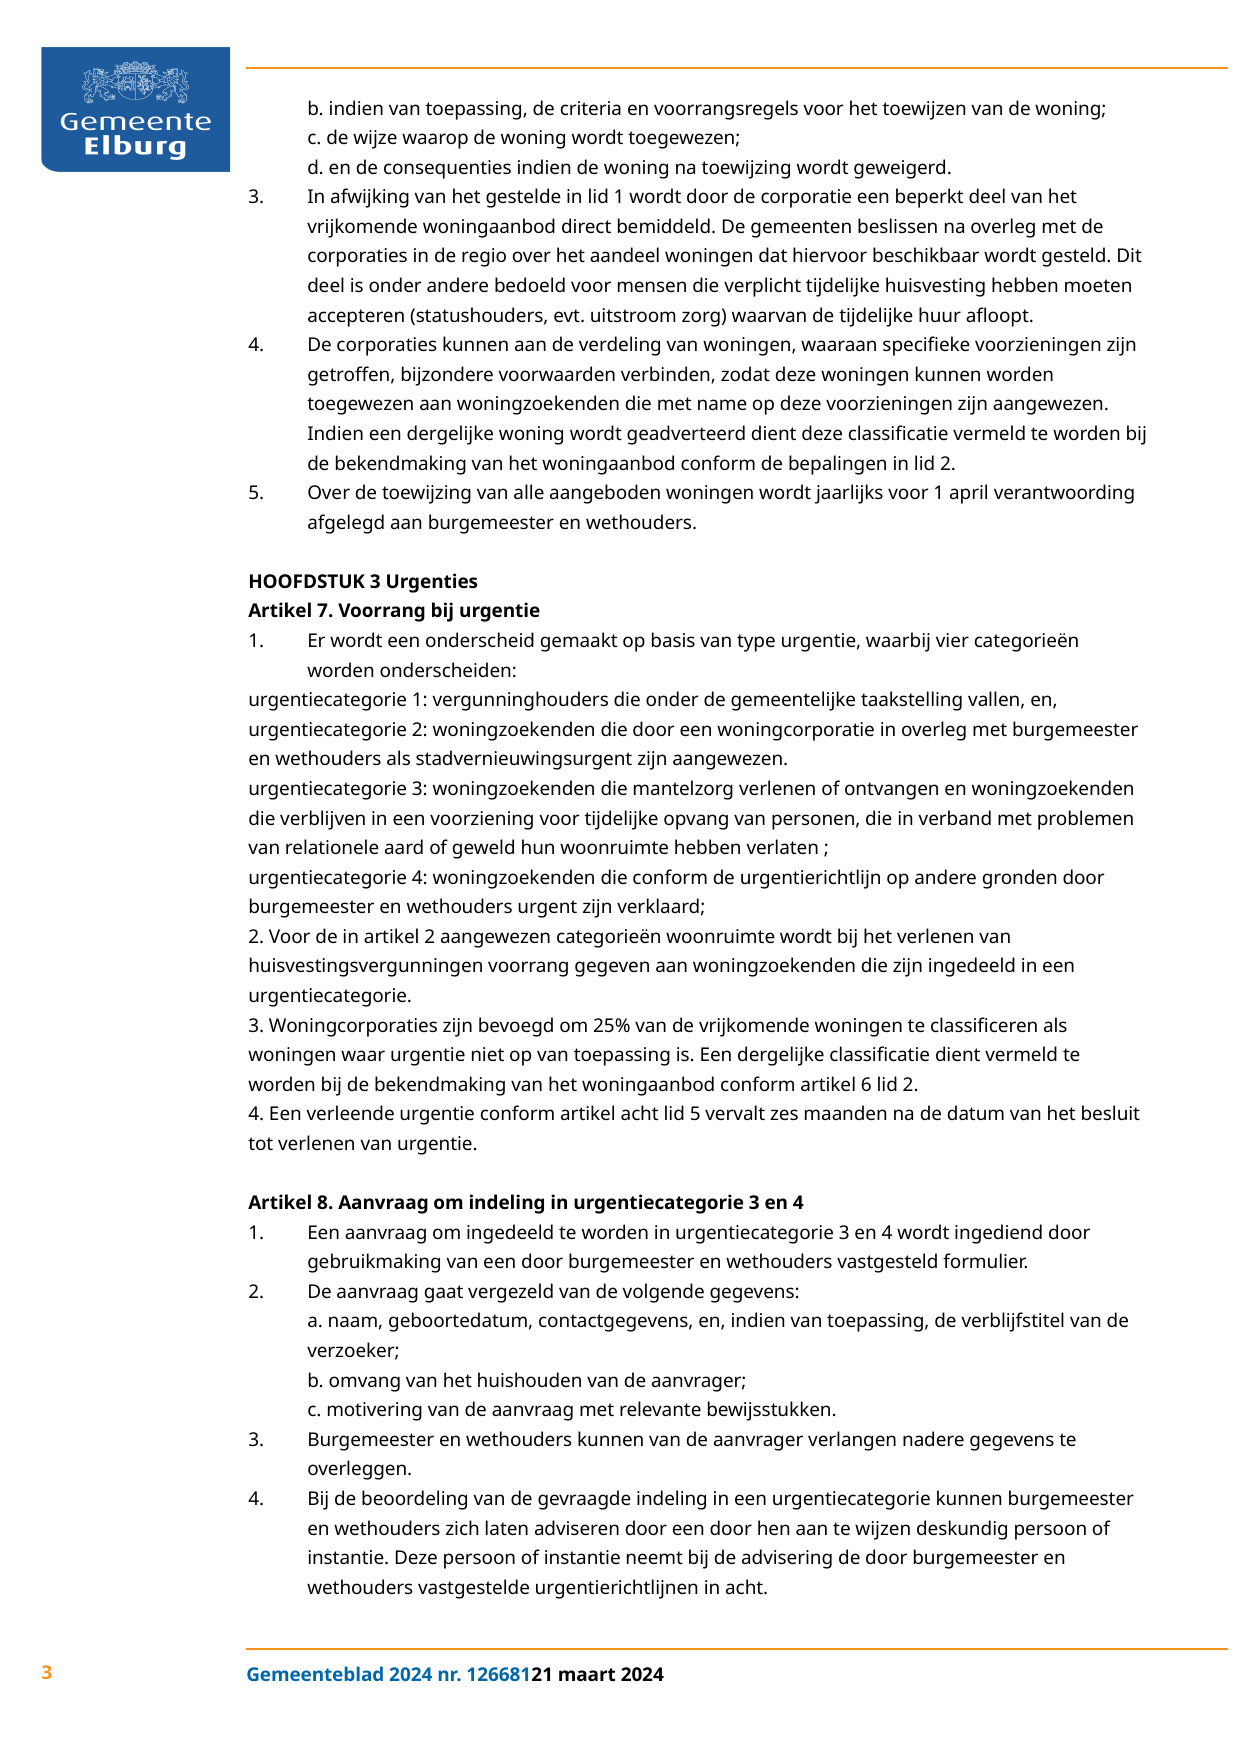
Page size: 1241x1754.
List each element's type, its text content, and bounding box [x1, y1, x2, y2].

list b. omvang van het huishouden van de aanvrager; [248, 1367, 1152, 1393]
list Er wordt een onderscheid gemaakt op basis van type urgentie, waarbij vier categorieën worden onderscheiden: [248, 627, 1152, 683]
list In afwijking van het gestelde in lid 1 wordt door de corporatie een beperkt deel van het vrijkomende woningaanbod direct bemiddeld. De gemeenten beslissen na overleg met de corporaties in de regio over het aandeel woningen dat hiervoor beschikbaar wordt gesteld. Dit deel is onder andere bedoeld voor mensen die verplicht tijdelijke huisvesting hebben moeten accepteren (statushouders, evt. uitstroom zorg) waarvan de tijdelijke huur afloopt. [248, 183, 1152, 328]
list c. motivering van de aanvraag met relevante bewijsstukken. [248, 1396, 1152, 1422]
list De aanvraag gaat vergezeld van de volgende gegevens: [248, 1278, 1152, 1304]
list Burgemeester en wethouders kunnen van de aanvrager verlangen nadere gegevens te overleggen. [248, 1426, 1152, 1481]
list De corporaties kunnen aan de verdeling van woningen, waaraan specifieke voorzieningen zijn getroffen, bijzondere voorwaarden verbinden, zodat deze woningen kunnen worden toegewezen aan woningzoekenden die met name op deze voorzieningen zijn aangewezen. Indien een dergelijke woning wordt geadverteerd dient deze classificatie vermeld te worden bij de bekendmaking van het woningaanbod conform de bepalingen in lid 2. [248, 331, 1152, 476]
text 2. Voor de in artikel 2 aangewezen categorieën woonruimte wordt bij het verlenen van huisvestingsvergunningen voorrang gegeven aan woningzoekenden die zijn ingedeeld in een urgentiecategorie. [248, 923, 1152, 1008]
text 4. Een verleende urgentie conform artikel acht lid 5 vervalt zes maanden na de datum van het besluit tot verlenen van urgentie. [248, 1101, 1152, 1156]
list d. en de consequenties indien de woning na toewijzing wordt geweigerd. [248, 154, 1152, 180]
text urgentiecategorie 4: woningzoekenden die conform de urgentierichtlijn op andere gronden door burgemeester en wethouders urgent zijn verklaard; [248, 864, 1152, 919]
picture [41, 47, 231, 172]
text 3. Woningcorporaties zijn bevoegd om 25% van de vrijkomende woningen te classificeren als woningen waar urgentie niet op van toepassing is. Een dergelijke classificatie dient vermeld te worden bij de bekendmaking van het woningaanbod conform artikel 6 lid 2. [248, 1012, 1152, 1097]
text urgentiecategorie 2: woningzoekenden die door een woningcorporatie in overleg met burgemeester en wethouders als stadvernieuwingsurgent zijn aangewezen. [248, 716, 1152, 771]
text urgentiecategorie 1: vergunninghouders die onder de gemeentelijke taakstelling vallen, en, [248, 686, 1152, 712]
text Artikel 7. Voorrang bij urgentie [248, 598, 1152, 623]
list a. naam, geboortedatum, contactgegevens, en, indien van toepassing, de verblijfstitel van de verzoeker; [248, 1308, 1152, 1363]
list Over de toewijzing van alle aangeboden woningen wordt jaarlijks voor 1 april verantwoording afgelegd aan burgemeester en wethouders. [248, 479, 1152, 535]
list Bij de beoordeling van de gevraagde indeling in een urgentiecategorie kunnen burgemeester en wethouders zich laten adviseren door een door hen aan te wijzen deskundig persoon of instantie. Deze persoon of instantie neemt bij de advisering de door burgemeester en wethouders vastgestelde urgentierichtlijnen in acht. [248, 1485, 1152, 1600]
text urgentiecategorie 3: woningzoekenden die mantelzorg verlenen of ontvangen en woningzoekenden die verblijven in een voorziening voor tijdelijke opvang van personen, die in verband met problemen van relationele aard of geweld hun woonruimte hebben verlaten ; [248, 775, 1152, 860]
text Artikel 8. Aanvraag om indeling in urgentiecategorie 3 en 4 [248, 1189, 1152, 1215]
list c. de wijze waarop de woning wordt toegewezen; [248, 124, 1152, 150]
list Een aanvraag om ingedeeld te worden in urgentiecategorie 3 en 4 wordt ingediend door gebruikmaking van een door burgemeester en wethouders vastgesteld formulier. [248, 1219, 1152, 1274]
list b. indien van toepassing, de criteria en voorrangsregels voor het toewijzen van de woning; [248, 95, 1152, 121]
text HOOFDSTUK 3 Urgenties [248, 568, 1152, 594]
